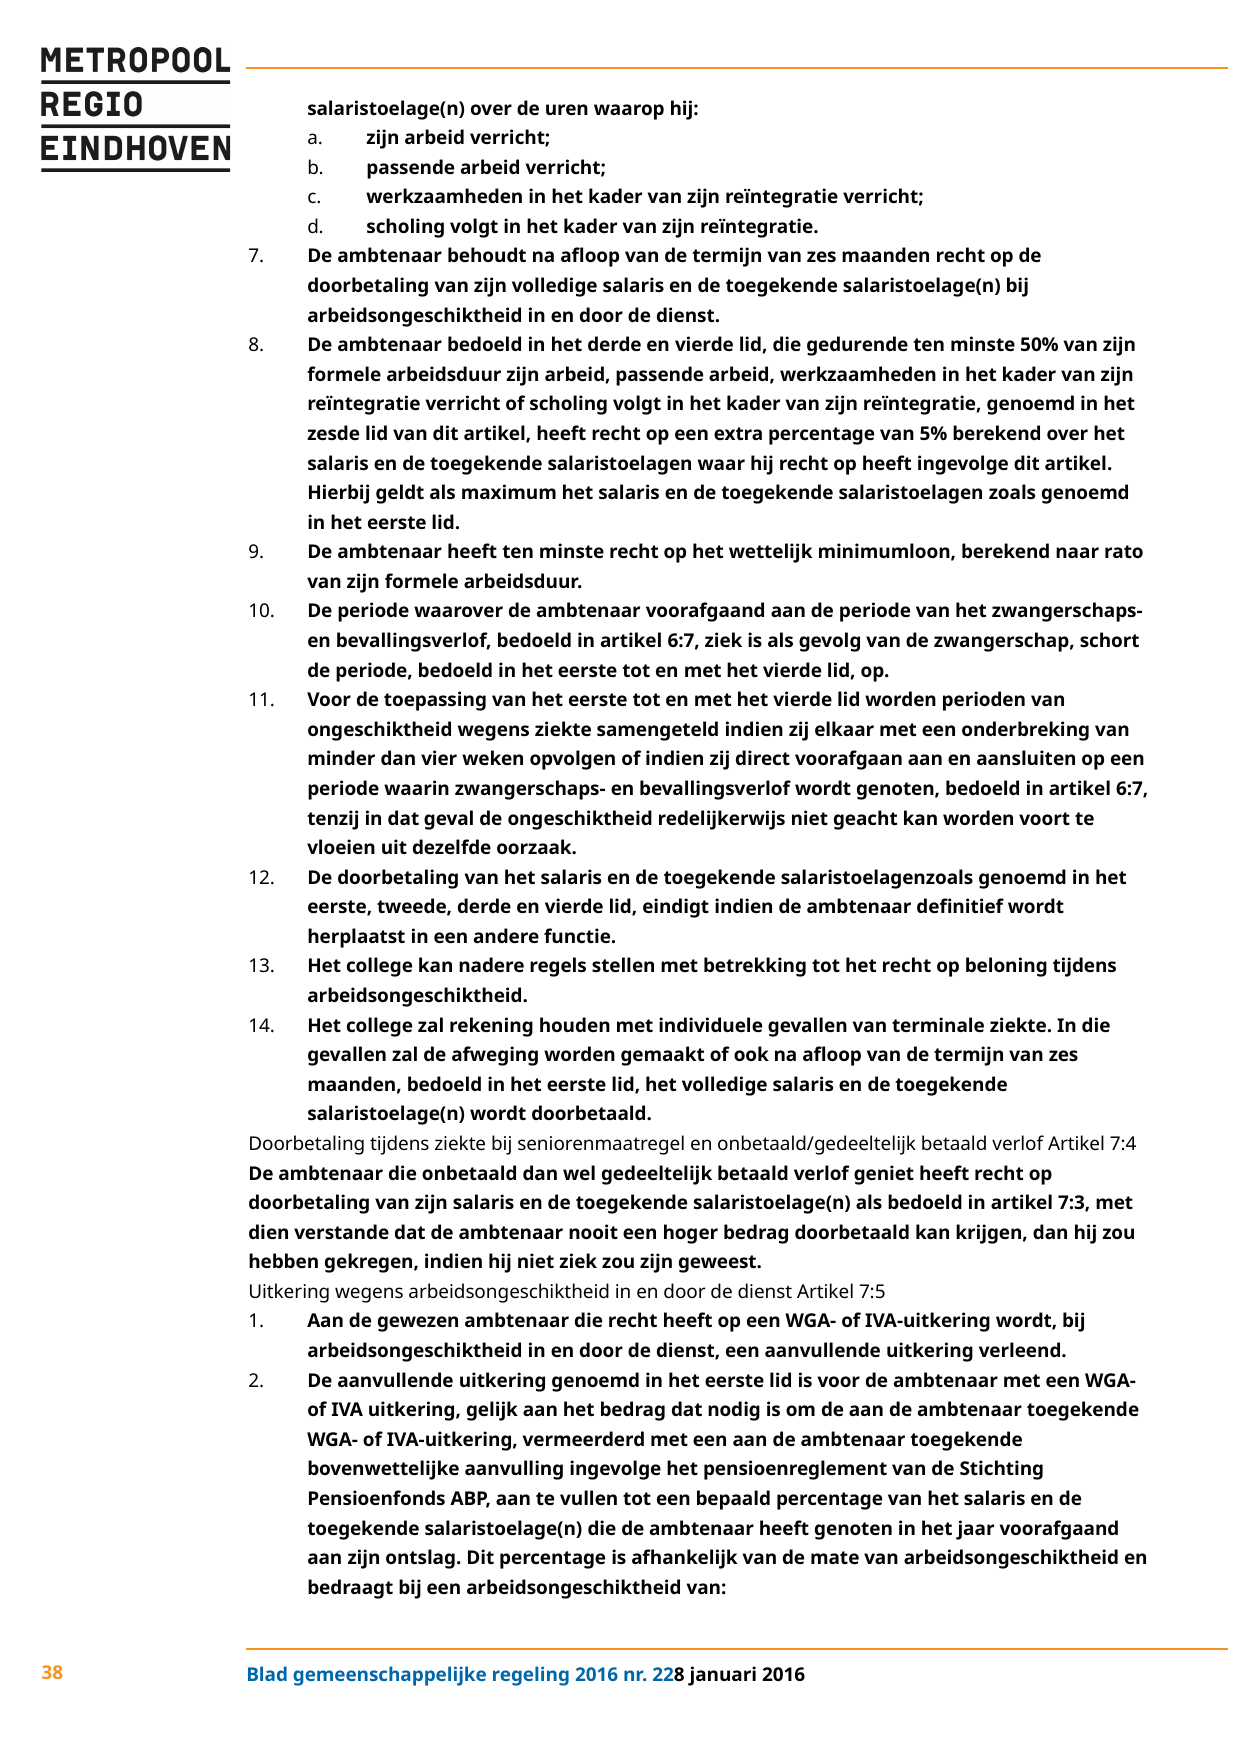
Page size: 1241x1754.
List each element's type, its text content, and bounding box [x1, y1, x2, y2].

list Het college kan nadere regels stellen met betrekking tot het recht op beloning tijdens arbeidsongeschiktheid. [248, 953, 1152, 1008]
list De ambtenaar bedoeld in het derde en vierde lid, die gedurende ten minste 50% van zijn formele arbeidsduur zijn arbeid, passende arbeid, werkzaamheden in het kader van zijn reïntegratie verricht of scholing volgt in het kader van zijn reïntegratie, genoemd in het zesde lid van dit artikel, heeft recht op een extra percentage van 5% berekend over het salaris en de toegekende salaristoelagen waar hij recht op heeft ingevolge dit artikel. Hierbij geldt als maximum het salaris en de toegekende salaristoelagen zoals genoemd in het eerste lid. [248, 331, 1152, 535]
list werkzaamheden in het kader van zijn reïntegratie verricht; [307, 183, 1152, 209]
list De ambtenaar behoudt na afloop van de termijn van zes maanden recht op de doorbetaling van zijn volledige salaris en de toegekende salaristoelage(n) bij arbeidsongeschiktheid in en door de dienst. [248, 243, 1152, 328]
list salaristoelage(n) over de uren waarop hij: [248, 95, 1152, 121]
list Voor de toepassing van het eerste tot en met het vierde lid worden perioden van ongeschiktheid wegens ziekte samengeteld indien zij elkaar met een onderbreking van minder dan vier weken opvolgen of indien zij direct voorafgaan aan en aansluiten op een periode waarin zwangerschaps- en bevallingsverlof wordt genoten, bedoeld in artikel 6:7, tenzij in dat geval de ongeschiktheid redelijkerwijs niet geacht kan worden voort te vloeien uit dezelfde oorzaak. [248, 686, 1152, 860]
list De aanvullende uitkering genoemd in het eerste lid is voor de ambtenaar met een WGA- of IVA uitkering, gelijk aan het bedrag dat nodig is om de aan de ambtenaar toegekende WGA- of IVA-uitkering, vermeerderd met een aan de ambtenaar toegekende bovenwettelijke aanvulling ingevolge het pensioenreglement van de Stichting Pensioenfonds ABP, aan te vullen tot een bepaald percentage van het salaris en de toegekende salaristoelage(n) die de ambtenaar heeft genoten in het jaar voorafgaand aan zijn ontslag. Dit percentage is afhankelijk van de mate van arbeidsongeschiktheid en bedraagt bij een arbeidsongeschiktheid van: [248, 1367, 1152, 1600]
list Het college zal rekening houden met individuele gevallen van terminale ziekte. In die gevallen zal de afweging worden gemaakt of ook na afloop van de termijn van zes maanden, bedoeld in het eerste lid, het volledige salaris en de toegekende salaristoelage(n) wordt doorbetaald. [248, 1012, 1152, 1126]
list Aan de gewezen ambtenaar die recht heeft op een WGA- of IVA-uitkering wordt, bij arbeidsongeschiktheid in en door de dienst, een aanvullende uitkering verleend. [248, 1308, 1152, 1363]
list De periode waarover de ambtenaar voorafgaand aan de periode van het zwangerschaps- en bevallingsverlof, bedoeld in artikel 6:7, ziek is als gevolg van de zwangerschap, schort de periode, bedoeld in het eerste tot en met het vierde lid, op. [248, 598, 1152, 683]
list zijn arbeid verricht; [307, 124, 1152, 150]
list scholing volgt in het kader van zijn reïntegratie. [307, 213, 1152, 239]
list De doorbetaling van het salaris en de toegekende salaristoelagenzoals genoemd in het eerste, tweede, derde en vierde lid, eindigt indien de ambtenaar definitief wordt herplaatst in een andere functie. [248, 864, 1152, 949]
text Uitkering wegens arbeidsongeschiktheid in en door de dienst Artikel 7:5 [248, 1278, 1152, 1304]
list passende arbeid verricht; [307, 154, 1152, 180]
picture [41, 47, 231, 172]
list De ambtenaar heeft ten minste recht op het wettelijk minimumloon, berekend naar rato van zijn formele arbeidsduur. [248, 538, 1152, 594]
text Doorbetaling tijdens ziekte bij seniorenmaatregel en onbetaald/gedeeltelijk betaald verlof Artikel 7:4 [248, 1130, 1152, 1156]
text De ambtenaar die onbetaald dan wel gedeeltelijk betaald verlof geniet heeft recht op doorbetaling van zijn salaris en de toegekende salaristoelage(n) als bedoeld in artikel 7:3, met dien verstande dat de ambtenaar nooit een hoger bedrag doorbetaald kan krijgen, dan hij zou hebben gekregen, indien hij niet ziek zou zijn geweest. [248, 1160, 1152, 1274]
